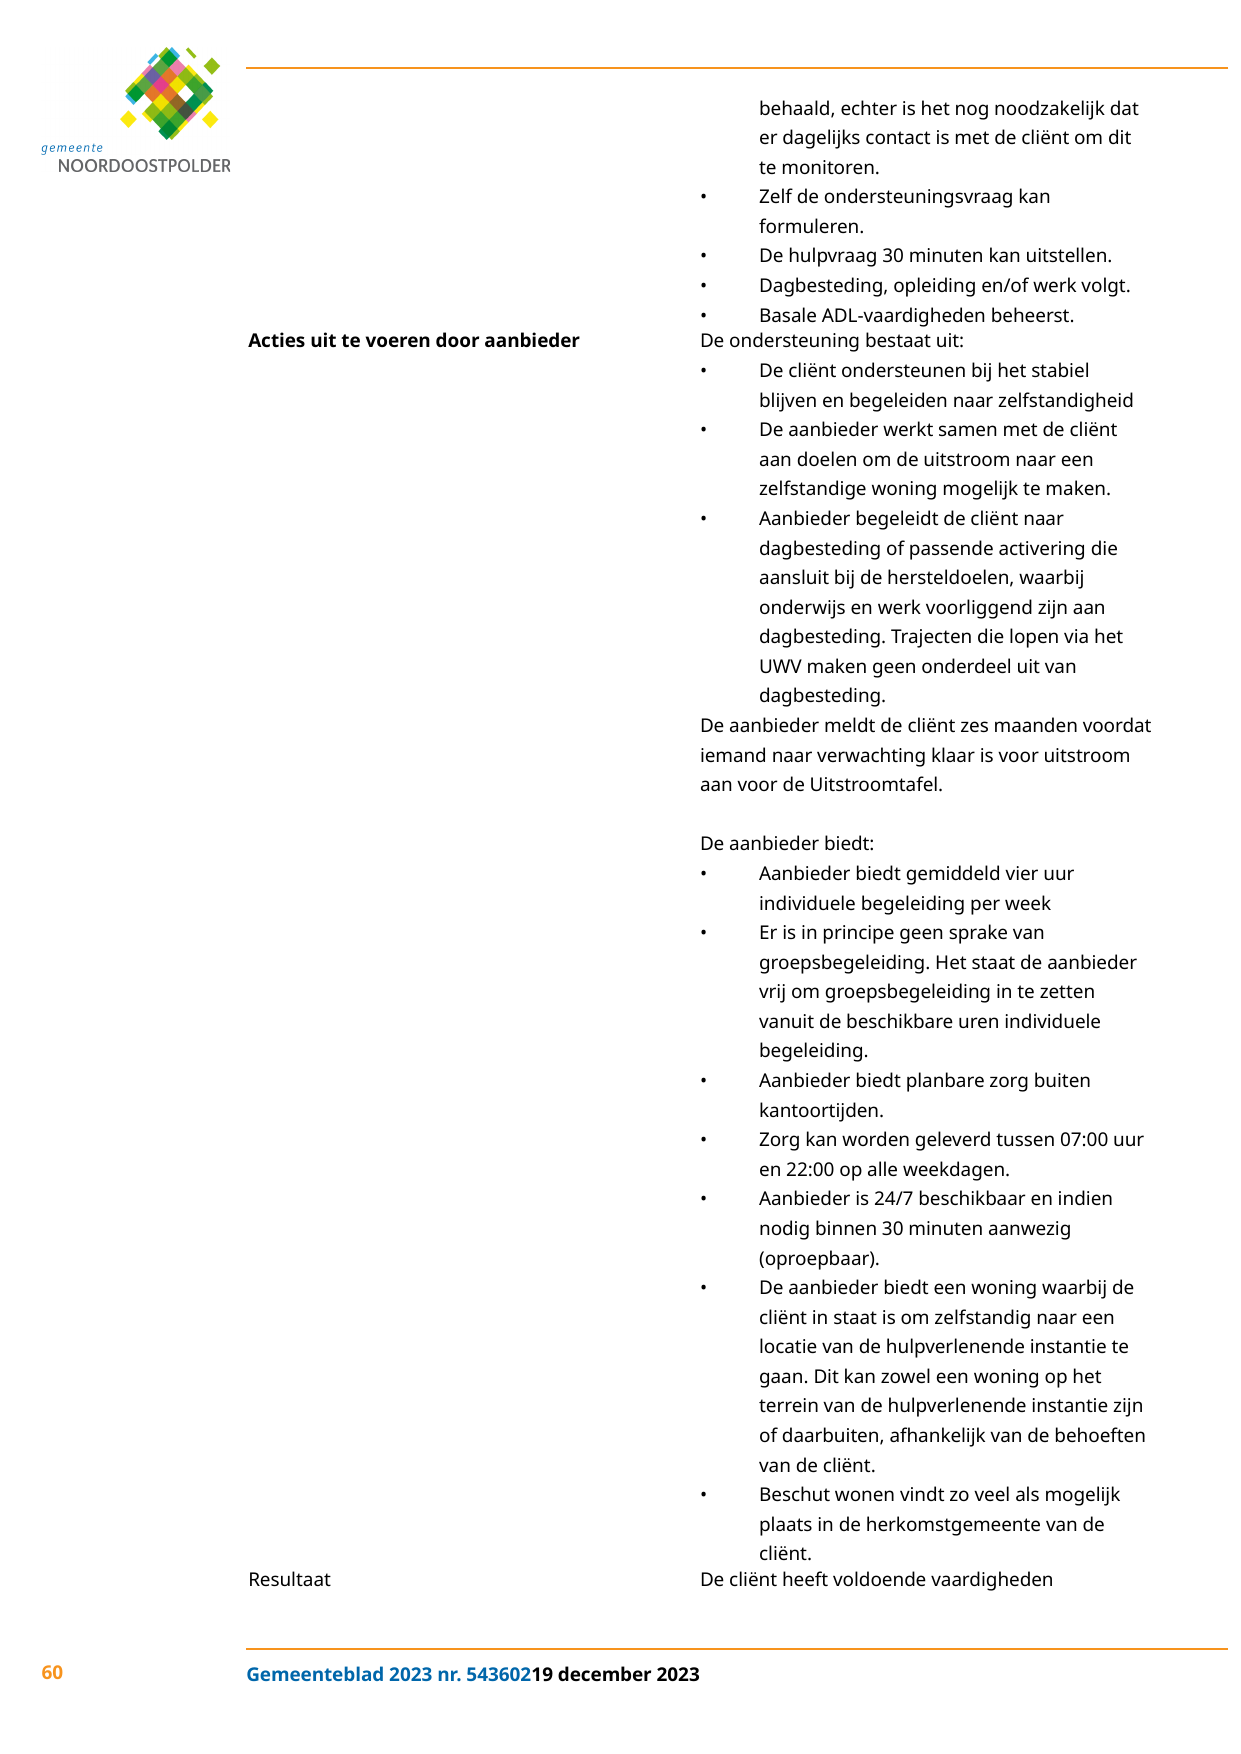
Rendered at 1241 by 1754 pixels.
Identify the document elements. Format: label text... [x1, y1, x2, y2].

picture [41, 47, 231, 172]
table_cell De ondersteuning bestaat uit: De cliënt ondersteunen bij het stabiel blijven en begeleiden naar zelfstandigheid De aanbieder werkt samen met de cliënt aan doelen om de uitstroom naar een zelfstandige woning mogelijk te maken. Aanbieder begeleidt de cliënt naar dagbesteding of passende activering die aansluit bij de hersteldoelen, waarbij onderwijs en werk voorliggend zijn aan dagbesteding. Trajecten die lopen via het UWV maken geen onderdeel uit van dagbesteding. De aanbieder meldt de cliënt zes maanden voordat iemand naar verwachting klaar is voor uitstroom aan voor de Uitstroomtafel. De aanbieder biedt: Aanbieder biedt gemiddeld vier uur individuele begeleiding per week Er is in principe geen sprake van groepsbegeleiding. Het staat de aanbieder vrij om groepsbegeleiding in te zetten vanuit de beschikbare uren individuele begeleiding. Aanbieder biedt planbare zorg buiten kantoortijden. Zorg kan worden geleverd tussen 07:00 uur en 22:00 op alle weekdagen. Aanbieder is 24/7 beschikbaar en indien nodig binnen 30 minuten aanwezig (oproepbaar). De aanbieder biedt een woning waarbij de cliënt in staat is om zelfstandig naar een locatie van de hulpverlenende instantie te gaan. Dit kan zowel een woning op het terrein van de hulpverlenende instantie zijn of daarbuiten, afhankelijk van de behoeften van de cliënt. Beschut wonen vindt zo veel als mogelijk plaats in de herkomstgemeente van de cliënt. [700, 328, 1152, 1566]
table_cell behaald, echter is het nog noodzakelijk dat er dagelijks contact is met de cliënt om dit te monitoren. Zelf de ondersteuningsvraag kan formuleren. De hulpvraag 30 minuten kan uitstellen. Dagbesteding, opleiding en/of werk volgt. Basale ADL-vaardigheden beheerst. [700, 95, 1152, 328]
table_cell [248, 95, 700, 328]
table_cell Acties uit te voeren door aanbieder [248, 328, 700, 1566]
table_cell Resultaat [248, 1566, 700, 1592]
table_cell De cliënt heeft voldoende vaardigheden [700, 1566, 1152, 1592]
